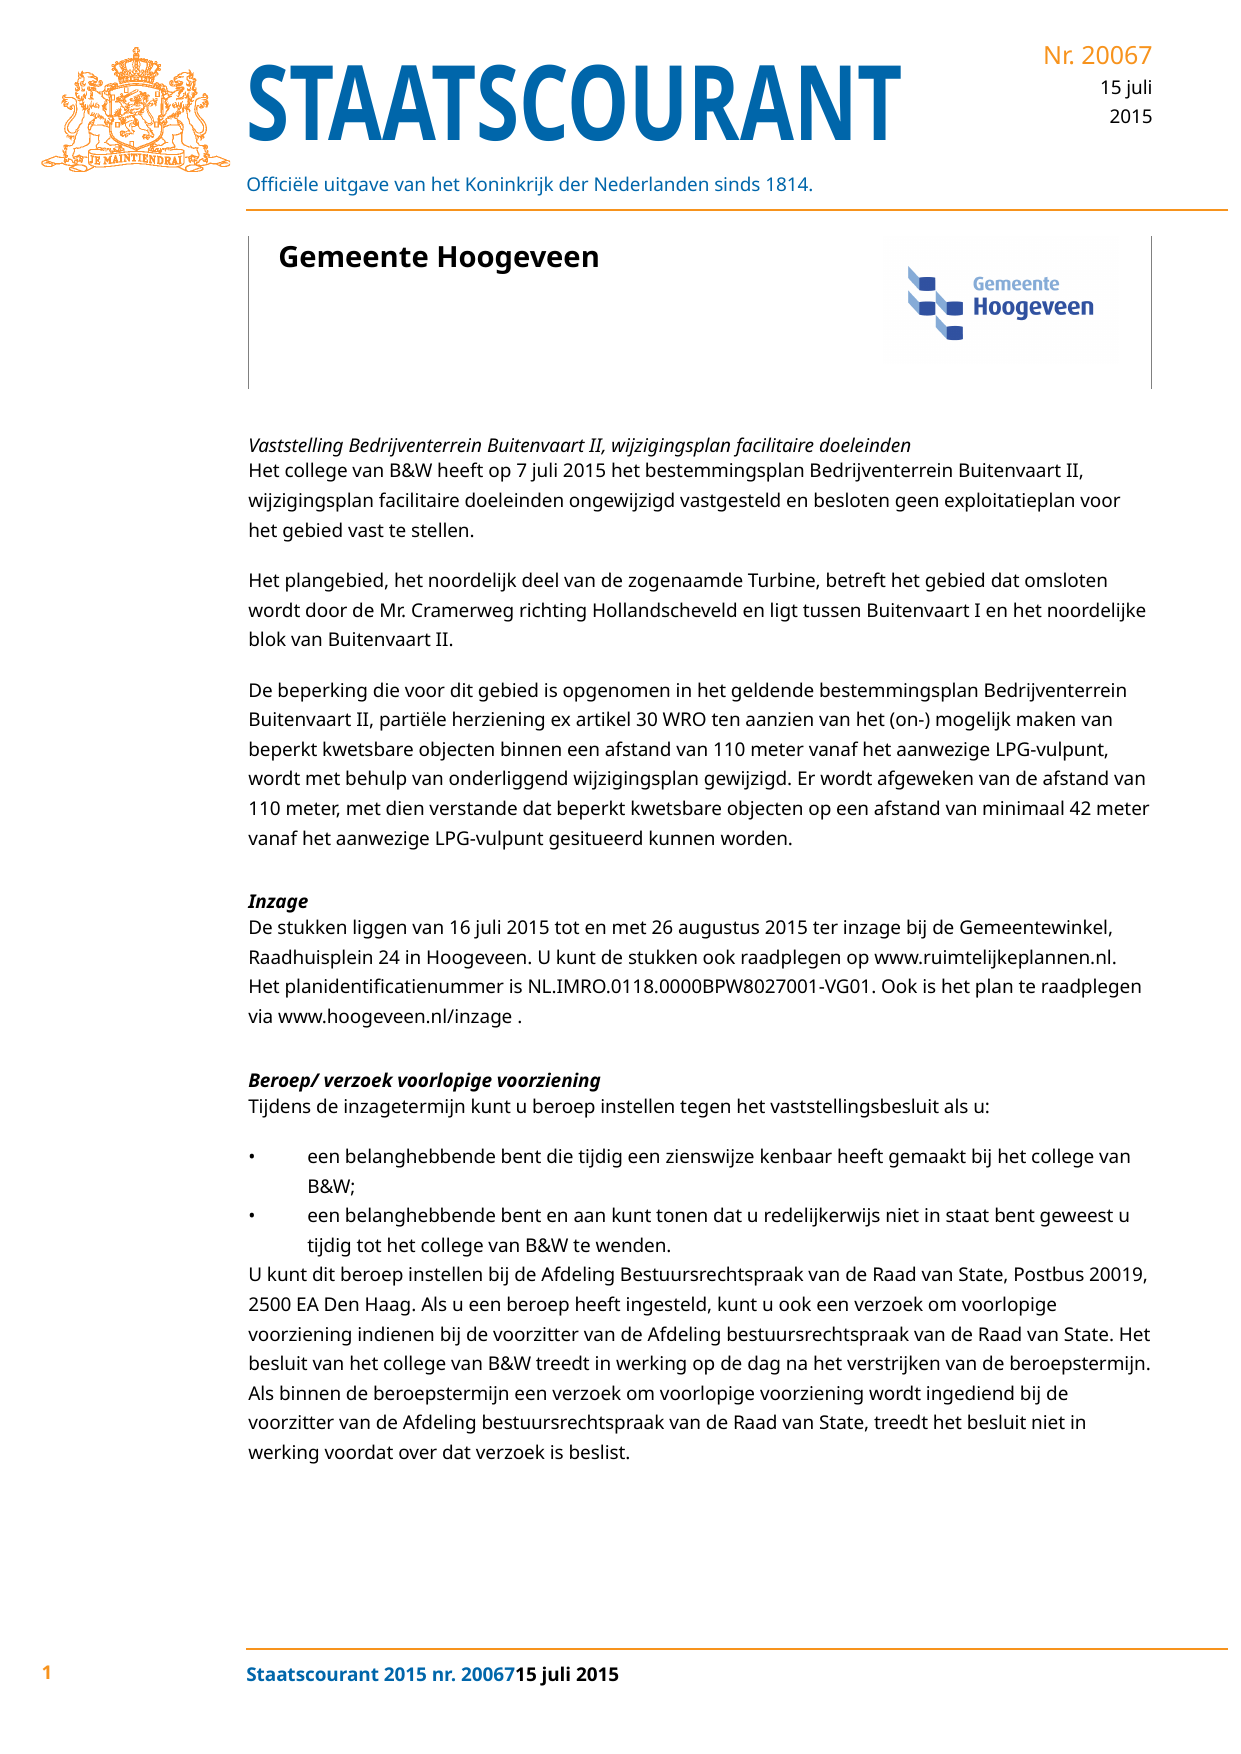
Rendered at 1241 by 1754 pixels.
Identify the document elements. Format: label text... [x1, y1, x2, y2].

text Het plangebied, het noordelijk deel van de zogenaamde Turbine, betreft het gebied dat omsloten wordt door de Mr. Cramerweg richting Hollandscheveld en ligt tussen Buitenvaart I en het noordelijke blok van Buitenvaart II. [248, 567, 1152, 652]
table_header Gemeente Hoogeveen [249, 236, 850, 389]
list een belanghebbende bent die tijdig een zienswijze kenbaar heeft gemaakt bij het college van B&W; [248, 1143, 1152, 1199]
text Tijdens de inzagetermijn kunt u beroep instellen tegen het vaststellingsbesluit als u: [248, 1093, 1152, 1119]
text De beperking die voor dit gebied is opgenomen in het geldende bestemmingsplan Bedrijventerrein Buitenvaart II, partiële herziening ex artikel 30 WRO ten aanzien van het (on-) mogelijk maken van beperkt kwetsbare objecten binnen een afstand van 110 meter vanaf het aanwezige LPG-vulpunt, wordt met behulp van onderliggend wijzigingsplan gewijzigd. Er wordt afgeweken van de afstand van 110 meter, met dien verstande dat beperkt kwetsbare objecten op een afstand van minimaal 42 meter vanaf het aanwezige LPG-vulpunt gesitueerd kunnen worden. [248, 677, 1152, 851]
picture [882, 236, 1119, 364]
text Het college van B&W heeft op 7 juli 2015 het bestemmingsplan Bedrijventerrein Buitenvaart II, wijzigingsplan facilitaire doeleinden ongewijzigd vastgesteld en besloten geen exploitatieplan voor het gebied vast te stellen. [248, 458, 1152, 543]
picture [41, 47, 231, 172]
text Vaststelling Bedrijventerrein Buitenvaart II, wijzigingsplan facilitaire doeleinden [248, 432, 1152, 458]
list een belanghebbende bent en aan kunt tonen dat u redelijkerwijs niet in staat bent geweest u tijdig tot het college van B&W te wenden. [248, 1202, 1152, 1258]
text U kunt dit beroep instellen bij de Afdeling Bestuursrechtspraak van de Raad van State, Postbus 20019, 2500 EA Den Haag. Als u een beroep heeft ingesteld, kunt u ook een verzoek om voorlopige voorziening indienen bij de voorzitter van de Afdeling bestuursrechtspraak van de Raad van State. Het besluit van het college van B&W treedt in werking op de dag na het verstrijken van de beroepstermijn. Als binnen de beroepstermijn een verzoek om voorlopige voorziening wordt ingediend bij de voorzitter van de Afdeling bestuursrechtspraak van de Raad van State, treedt het besluit niet in werking voordat over dat verzoek is beslist. [248, 1262, 1152, 1465]
text De stukken liggen van 16 juli 2015 tot en met 26 augustus 2015 ter inzage bij de Gemeentewinkel, Raadhuisplein 24 in Hoogeveen. U kunt de stukken ook raadplegen op www.ruimtelijkeplannen.nl. Het planidentificatienummer is NL.IMRO.0118.0000BPW8027001-VG01. Ook is het plan te raadplegen via www.hoogeveen.nl/inzage . [248, 914, 1152, 1029]
table_header [850, 236, 1151, 389]
text Beroep/ verzoek voorlopige voorziening [248, 1067, 1152, 1093]
text Inzage [248, 889, 1152, 914]
